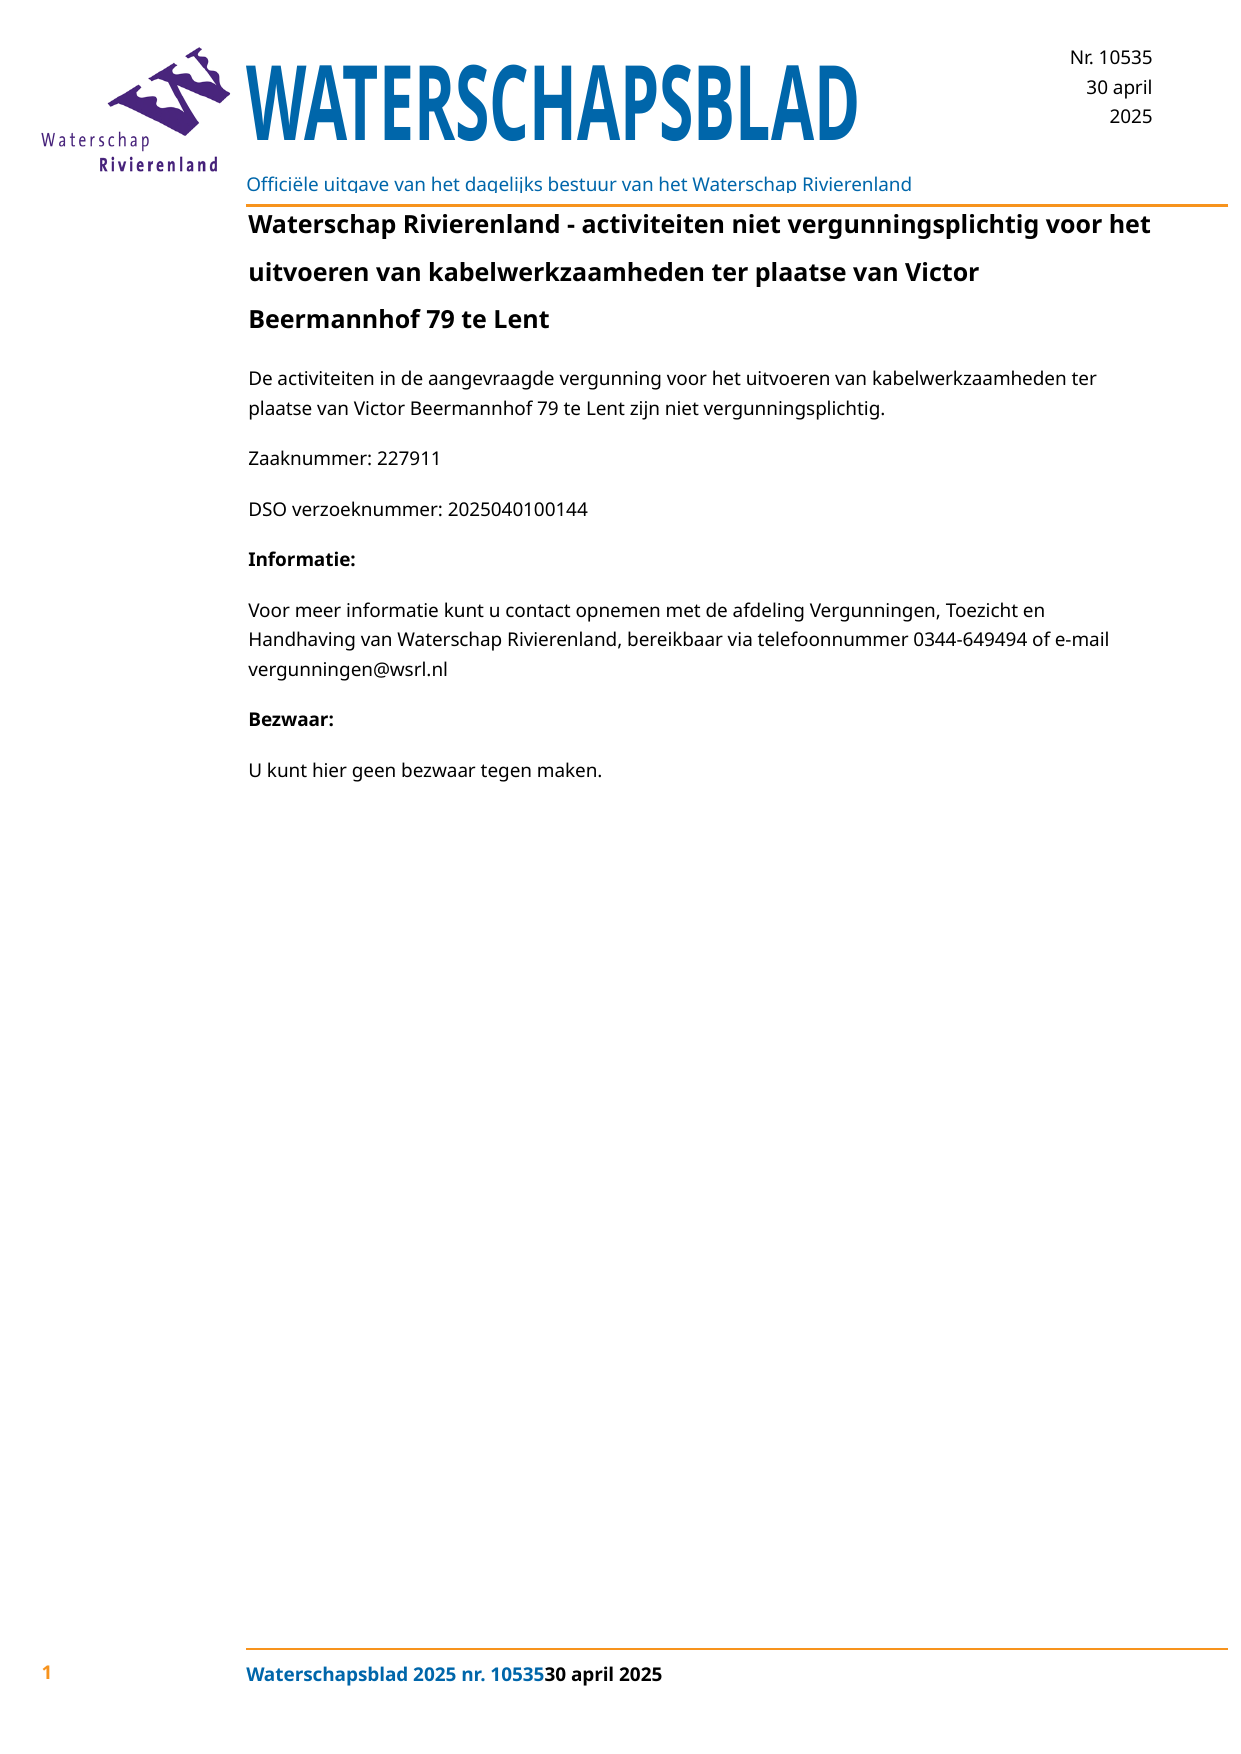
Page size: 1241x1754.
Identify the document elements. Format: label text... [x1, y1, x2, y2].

text Bezwaar: [248, 706, 1152, 732]
text Voor meer informatie kunt u contact opnemen met de afdeling Vergunningen, Toezicht en Handhaving van Waterschap Rivierenland, bereikbaar via telefoonnummer 0344-649494 of e-mail vergunningen@wsrl.nl [248, 597, 1152, 682]
text Informatie: [248, 546, 1152, 572]
text Zaaknummer: 227911 [248, 446, 1152, 471]
text De activiteiten in de aangevraagde vergunning voor het uitvoeren van kabelwerkzaamheden ter plaatse van Victor Beermannhof 79 te Lent zijn niet vergunningsplichtig. [248, 366, 1152, 421]
text DSO verzoeknummer: 2025040100144 [248, 496, 1152, 522]
text U kunt hier geen bezwaar tegen maken. [248, 757, 1152, 782]
picture [41, 47, 231, 172]
text Waterschap Rivierenland - activiteiten niet vergunningsplichtig voor het uitvoeren van kabelwerkzaamheden ter plaatse van Victor Beermannhof 79 te Lent [248, 207, 1152, 336]
